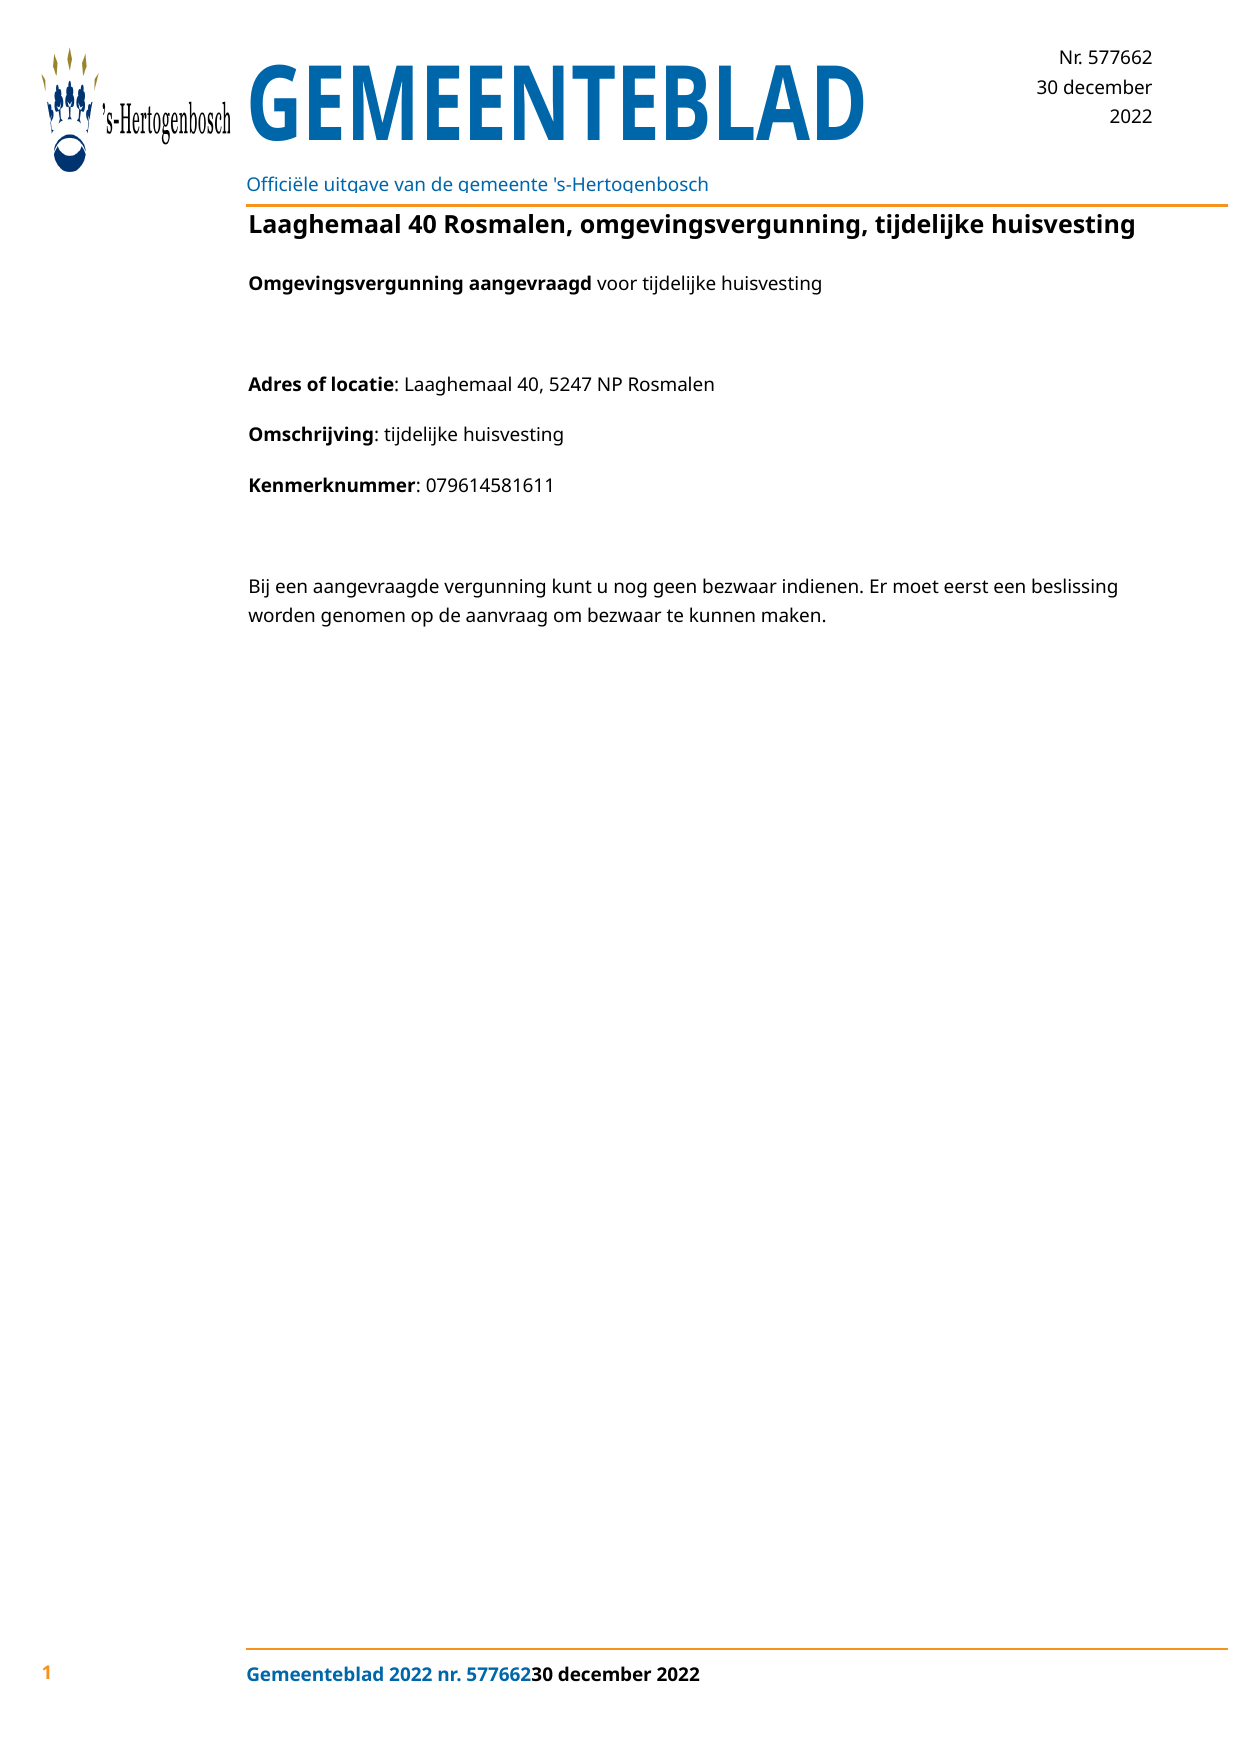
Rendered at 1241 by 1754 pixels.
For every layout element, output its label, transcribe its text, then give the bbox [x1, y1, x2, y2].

text Omschrijving: tijdelijke huisvesting [248, 422, 1152, 447]
text Laaghemaal 40 Rosmalen, omgevingsvergunning, tijdelijke huisvesting [248, 207, 1152, 241]
picture [41, 47, 231, 172]
text Adres of locatie: Laaghemaal 40, 5247 NP Rosmalen [248, 371, 1152, 397]
text Bij een aangevraagde vergunning kunt u nog geen bezwaar indienen. Er moet eerst een beslissing worden genomen op de aanvraag om bezwaar te kunnen maken. [248, 573, 1152, 628]
text Omgevingsvergunning aangevraagd voor tijdelijke huisvesting [248, 270, 1152, 296]
text Kenmerknummer: 079614581611 [248, 472, 1152, 498]
